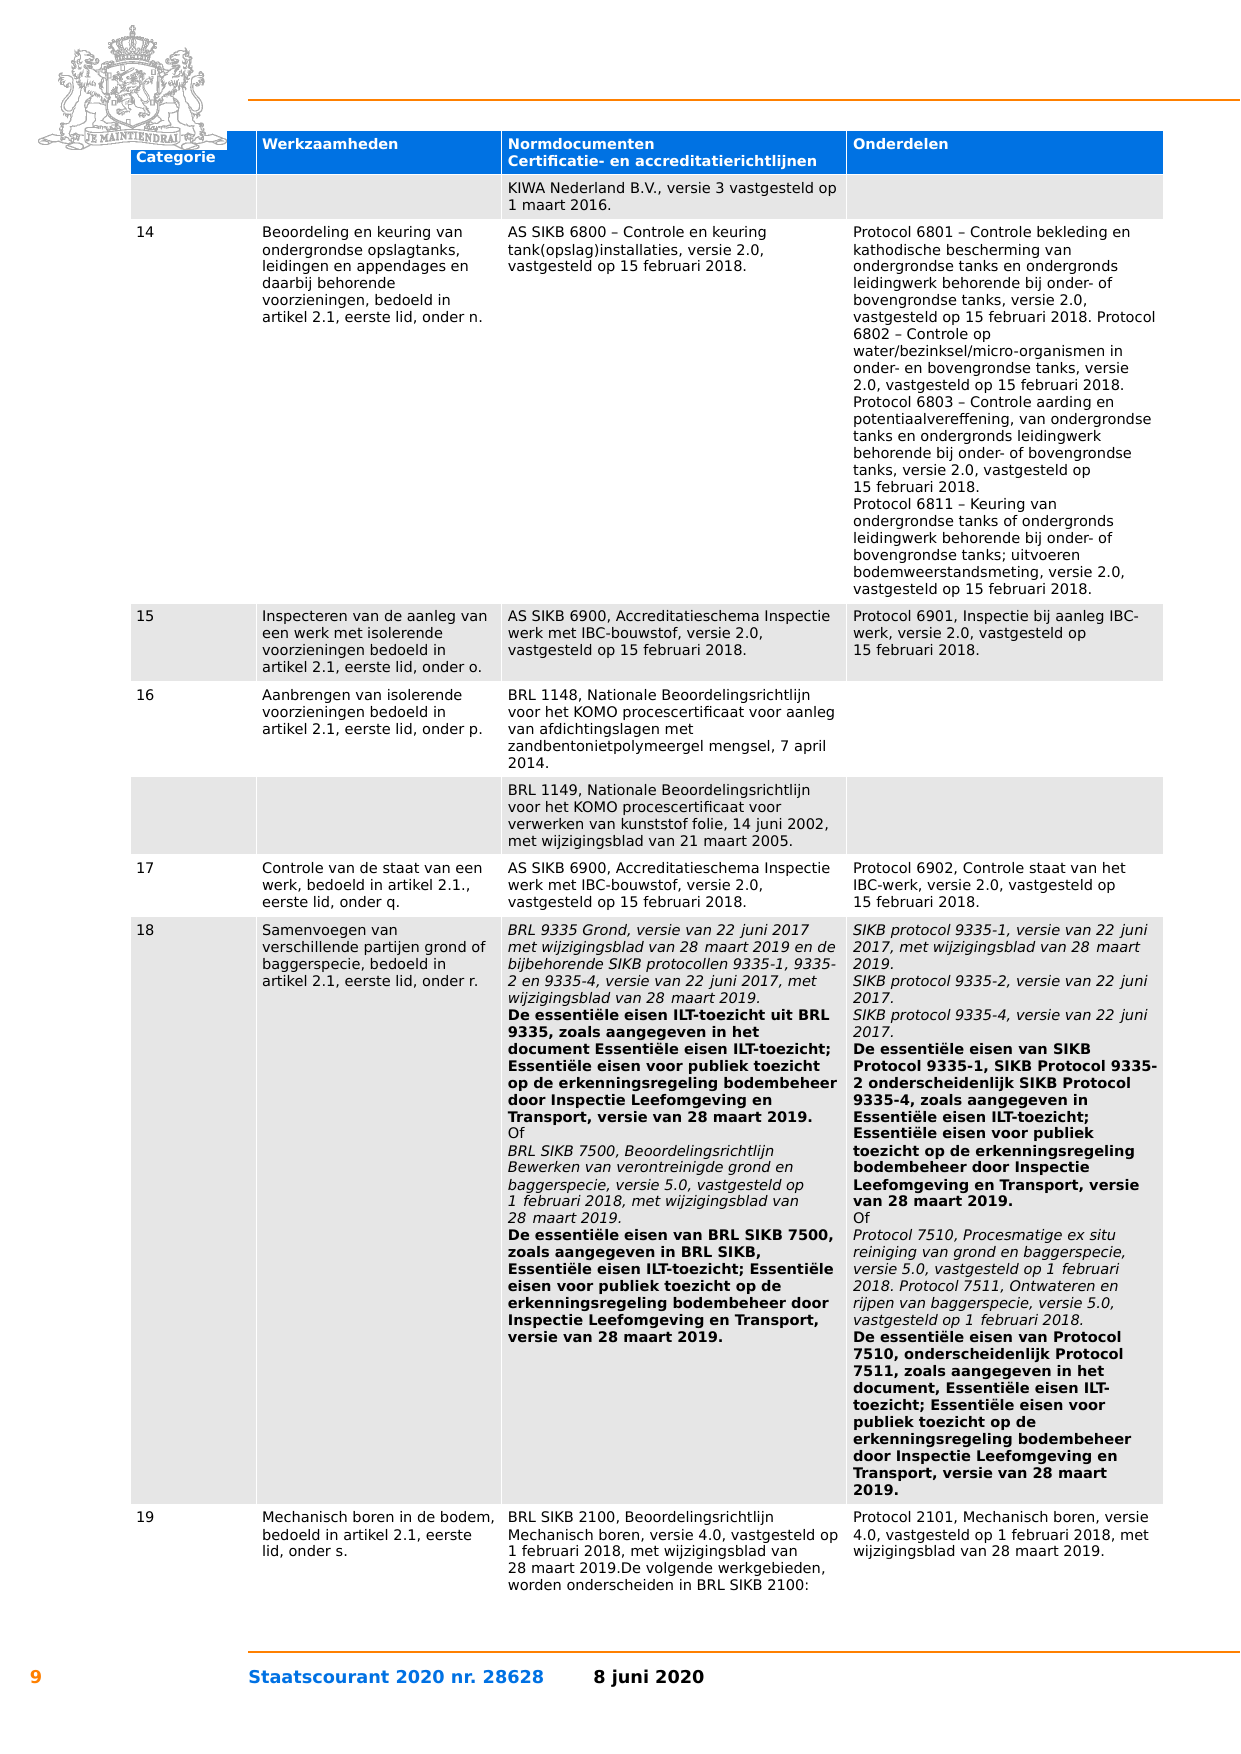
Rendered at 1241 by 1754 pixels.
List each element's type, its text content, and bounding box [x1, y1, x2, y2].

table_cell [257, 777, 501, 854]
table_cell [257, 175, 501, 219]
table_cell 19 [131, 1505, 256, 1599]
table_cell [847, 175, 1163, 219]
table_header Onderdelen [847, 131, 1163, 174]
picture [38, 25, 227, 150]
table_cell Controle van de staat van een werk, bedoeld in artikel 2.1., eerste lid, onder q. [257, 856, 501, 916]
table_cell AS SIKB 6900, Accreditatieschema Inspectie werk met IBC-bouwstof, versie 2.0, vastgesteld op 15 februari 2018. [502, 856, 846, 916]
table_cell 17 [131, 856, 256, 916]
table_cell 15 [131, 604, 256, 681]
table_cell [131, 777, 256, 854]
table_header Werkzaamheden [257, 131, 501, 174]
table_cell Protocol 6801 – Controle bekleding en kathodische bescherming van ondergrondse tanks en ondergronds leidingwerk behorende bij onder- of bovengrondse tanks, versie 2.0, vastgesteld op 15 februari 2018. Protocol 6802 – Controle op water/bezinksel/micro-organismen in onder- en bovengrondse tanks, versie 2.0, vastgesteld op 15 februari 2018. Protocol 6803 – Controle aarding en potentiaalvereffening, van ondergrondse tanks en ondergronds leidingwerk behorende bij onder- of bovengrondse tanks, versie 2.0, vastgesteld op 15 februari 2018. Protocol 6811 – Keuring van ondergrondse tanks of ondergronds leidingwerk behorende bij onder- of bovengrondse tanks; uitvoeren bodemweerstandsmeting, versie 2.0, vastgesteld op 15 februari 2018. [847, 220, 1163, 603]
table_header Normdocumenten Certificatie- en accreditatierichtlijnen [502, 131, 846, 174]
table_cell Aanbrengen van isolerende voorzieningen bedoeld in artikel 2.1, eerste lid, onder p. [257, 682, 501, 776]
table_cell Protocol 6901, Inspectie bij aanleg IBC-werk, versie 2.0, vastgesteld op 15 februari 2018. [847, 604, 1163, 681]
table_cell 18 [131, 917, 256, 1504]
table_cell Protocol 2101, Mechanisch boren, versie 4.0, vastgesteld op 1 februari 2018, met wijzigingsblad van 28 maart 2019. [847, 1505, 1163, 1599]
table_cell Beoordeling en keuring van ondergrondse opslagtanks, leidingen en appendages en daarbij behorende voorzieningen, bedoeld in artikel 2.1, eerste lid, onder n. [257, 220, 501, 603]
table_cell Samenvoegen van verschillende partijen grond of baggerspecie, bedoeld in artikel 2.1, eerste lid, onder r. [257, 917, 501, 1504]
table_cell BRL 1148, Nationale Beoordelingsrichtlijn voor het KOMO procescertificaat voor aanleg van afdichtingslagen met zandbentonietpolymeergel mengsel, 7 april 2014. [502, 682, 846, 776]
table_cell BRL 9335 Grond, versie van 22 juni 2017 met wijzigingsblad van 28 maart 2019 en de bijbehorende SIKB protocollen 9335-1, 9335-2 en 9335-4, versie van 22 juni 2017, met wijzigingsblad van 28 maart 2019. De essentiële eisen ILT-toezicht uit BRL 9335, zoals aangegeven in het document Essentiële eisen ILT-toezicht; Essentiële eisen voor publiek toezicht op de erkenningsregeling bodembeheer door Inspectie Leefomgeving en Transport, versie van 28 maart 2019. Of BRL SIKB 7500, Beoordelingsrichtlijn Bewerken van verontreinigde grond en baggerspecie, versie 5.0, vastgesteld op 1 februari 2018, met wijzigingsblad van 28 maart 2019. De essentiële eisen van BRL SIKB 7500, zoals aangegeven in BRL SIKB, Essentiële eisen ILT-toezicht; Essentiële eisen voor publiek toezicht op de erkenningsregeling bodembeheer door Inspectie Leefomgeving en Transport, versie van 28 maart 2019. [502, 917, 846, 1504]
table_cell 14 [131, 220, 256, 603]
table_cell KIWA Nederland B.V., versie 3 vastgesteld op 1 maart 2016. [502, 175, 846, 219]
table_cell AS SIKB 6800 – Controle en keuring tank(opslag)installaties, versie 2.0, vastgesteld op 15 februari 2018. [502, 220, 846, 603]
table_cell [847, 682, 1163, 776]
table_cell Protocol 6902, Controle staat van het IBC-werk, versie 2.0, vastgesteld op 15 februari 2018. [847, 856, 1163, 916]
table_cell 16 [131, 682, 256, 776]
table_cell Inspecteren van de aanleg van een werk met isolerende voorzieningen bedoeld in artikel 2.1, eerste lid, onder o. [257, 604, 501, 681]
table_cell [847, 777, 1163, 854]
table_cell AS SIKB 6900, Accreditatieschema Inspectie werk met IBC-bouwstof, versie 2.0, vastgesteld op 15 februari 2018. [502, 604, 846, 681]
table_header Categorie [131, 131, 256, 174]
table_cell [131, 175, 256, 219]
table_cell SIKB protocol 9335-1, versie van 22 juni 2017, met wijzigingsblad van 28 maart 2019. SIKB protocol 9335-2, versie van 22 juni 2017. SIKB protocol 9335-4, versie van 22 juni 2017. De essentiële eisen van SIKB Protocol 9335-1, SIKB Protocol 9335-2 onderscheidenlijk SIKB Protocol 9335-4, zoals aangegeven in Essentiële eisen ILT-toezicht; Essentiële eisen voor publiek toezicht op de erkenningsregeling bodembeheer door Inspectie Leefomgeving en Transport, versie van 28 maart 2019. Of Protocol 7510, Procesmatige ex situ reiniging van grond en baggerspecie, versie 5.0, vastgesteld op 1 februari 2018. Protocol 7511, Ontwateren en rijpen van baggerspecie, versie 5.0, vastgesteld op 1 februari 2018. De essentiële eisen van Protocol 7510, onderscheidenlijk Protocol 7511, zoals aangegeven in het document, Essentiële eisen ILT-toezicht; Essentiële eisen voor publiek toezicht op de erkenningsregeling bodembeheer door Inspectie Leefomgeving en Transport, versie van 28 maart 2019. [847, 917, 1163, 1504]
table_cell BRL SIKB 2100, Beoordelingsrichtlijn Mechanisch boren, versie 4.0, vastgesteld op 1 februari 2018, met wijzigingsblad van 28 maart 2019.De volgende werkgebieden, worden onderscheiden in BRL SIKB 2100: [502, 1505, 846, 1599]
table_cell BRL 1149, Nationale Beoordelingsrichtlijn voor het KOMO procescertificaat voor verwerken van kunststof folie, 14 juni 2002, met wijzigingsblad van 21 maart 2005. [502, 777, 846, 854]
table_cell Mechanisch boren in de bodem, bedoeld in artikel 2.1, eerste lid, onder s. [257, 1505, 501, 1599]
